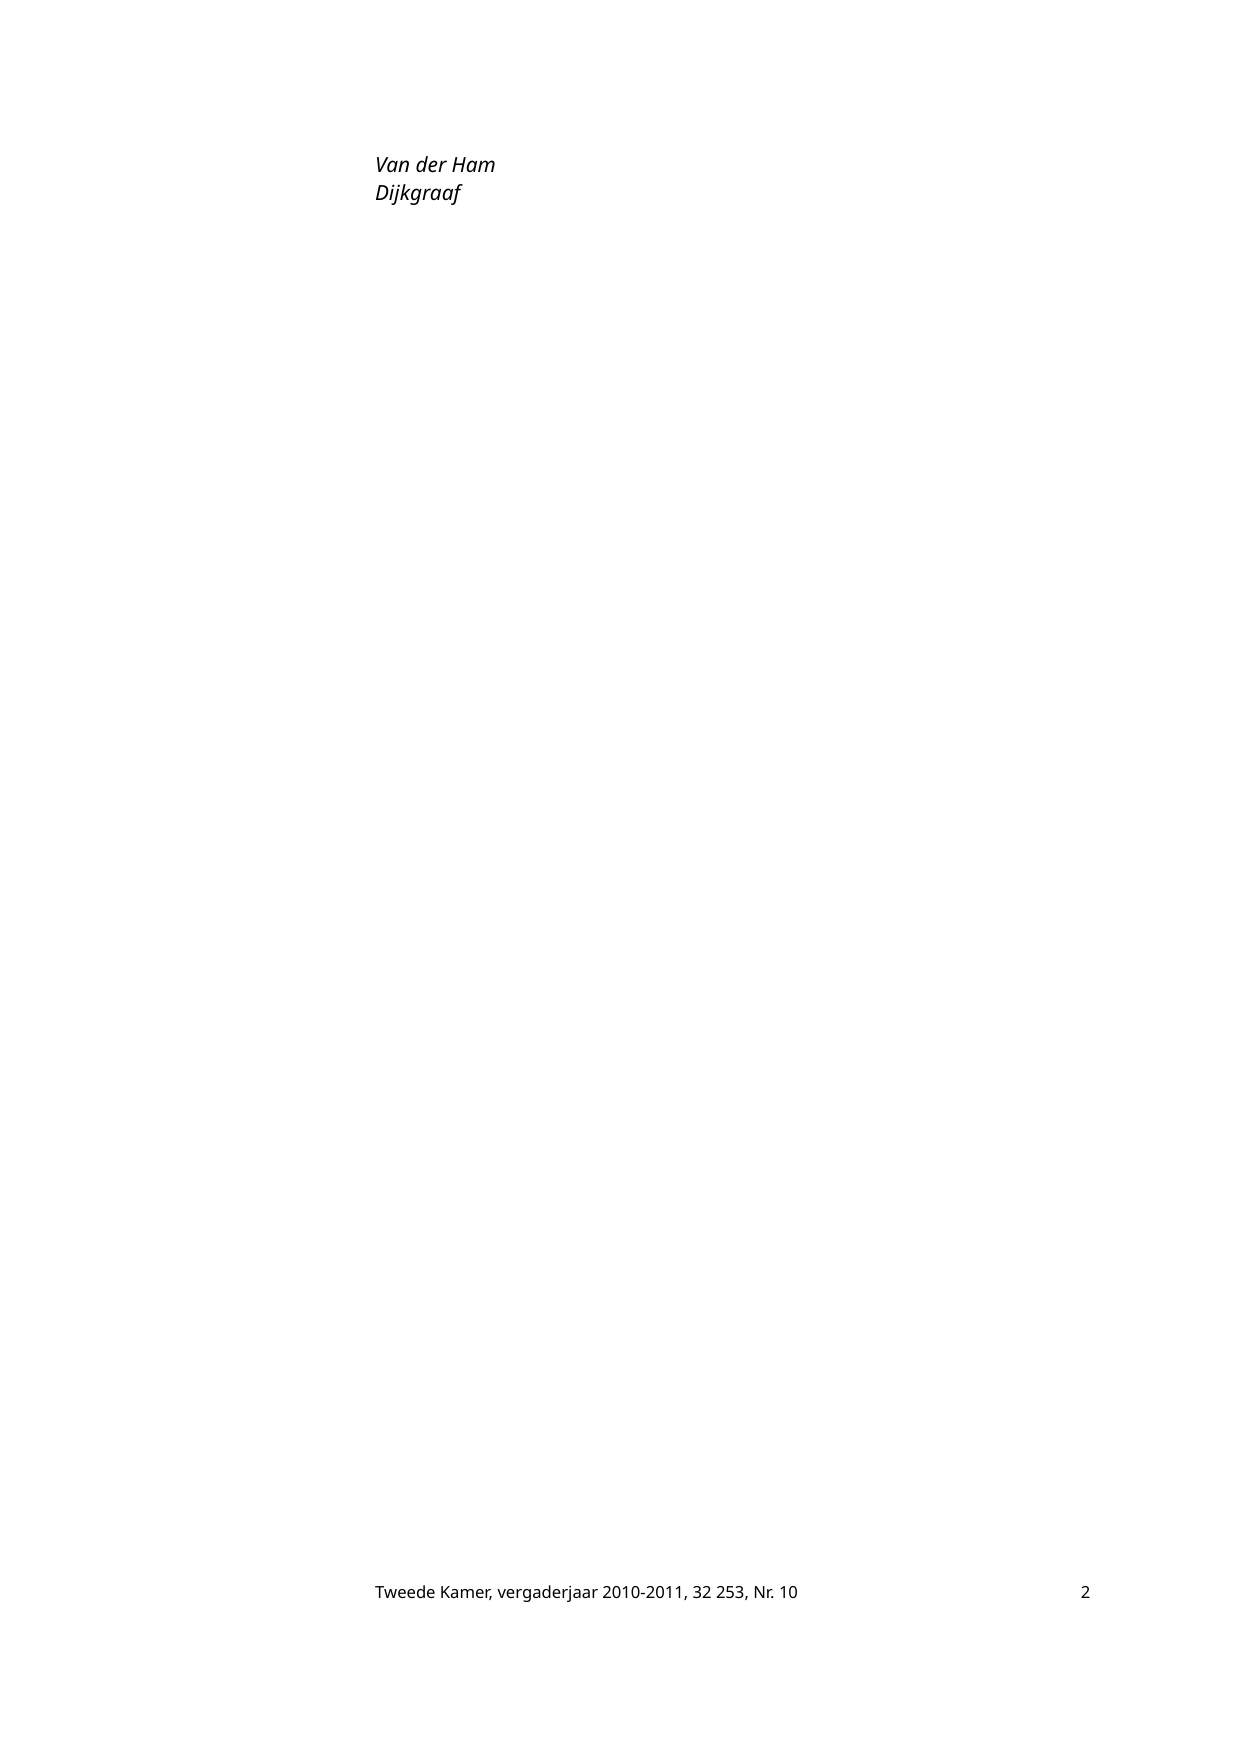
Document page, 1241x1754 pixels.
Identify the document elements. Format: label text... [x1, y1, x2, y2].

text Dijkgraaf [375, 178, 1090, 207]
text Van der Ham [375, 150, 1090, 178]
